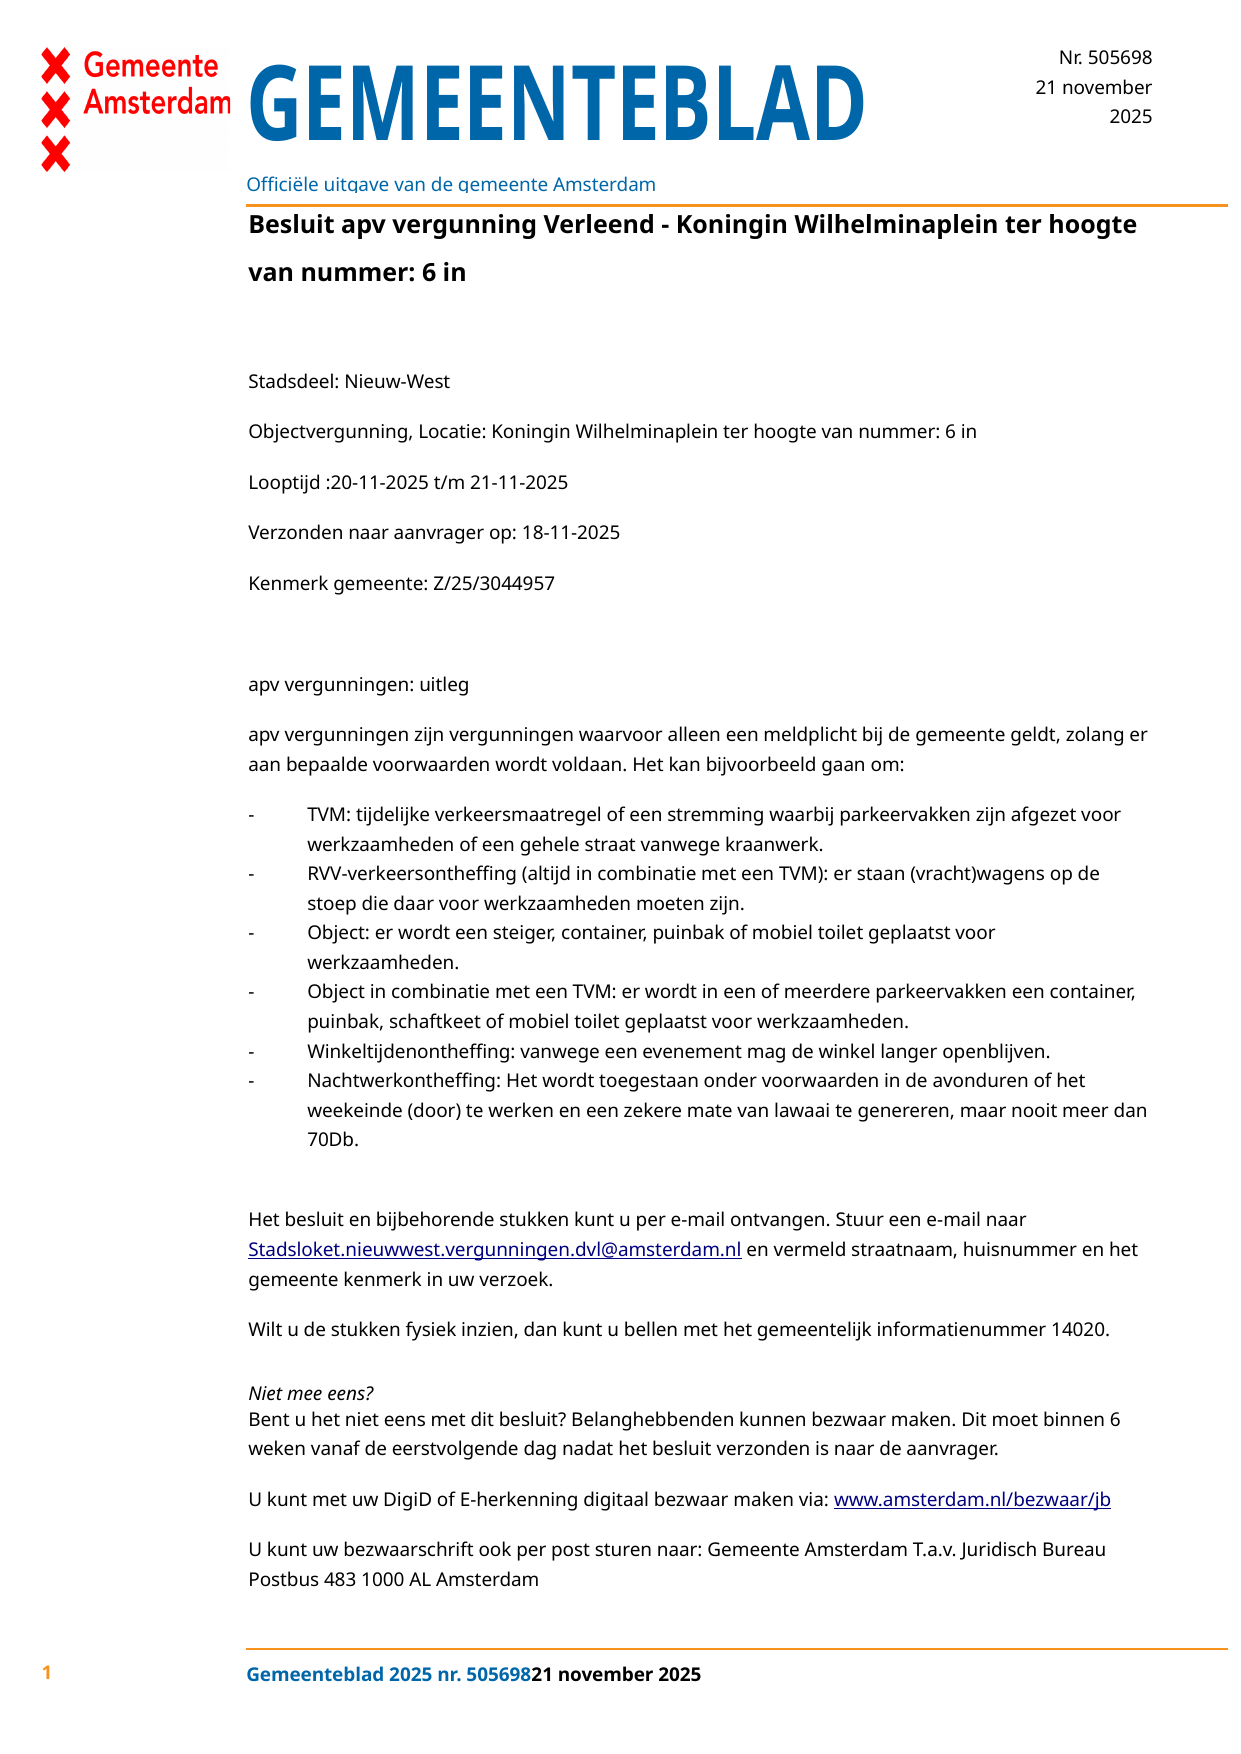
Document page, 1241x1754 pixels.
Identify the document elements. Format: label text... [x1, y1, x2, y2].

text Objectvergunning, Locatie: Koningin Wilhelminaplein ter hoogte van nummer: 6 in [248, 419, 1152, 444]
list Object in combinatie met een TVM: er wordt in een of meerdere parkeervakken een container, puinbak, schaftkeet of mobiel toilet geplaatst voor werkzaamheden. [248, 979, 1152, 1034]
text Het besluit en bijbehorende stukken kunt u per e-mail ontvangen. Stuur een e-mail naar Stadsloket.nieuwwest.vergunningen.dvl@amsterdam.nl en vermeld straatnaam, huisnummer en het gemeente kenmerk in uw verzoek. [248, 1207, 1152, 1292]
text U kunt uw bezwaarschrift ook per post sturen naar: Gemeente Amsterdam T.a.v. Juridisch Bureau Postbus 483 1000 AL Amsterdam [248, 1536, 1152, 1592]
text Besluit apv vergunning Verleend - Koningin Wilhelminaplein ter hoogte van nummer: 6 in [248, 207, 1152, 288]
text Verzonden naar aanvrager op: 18-11-2025 [248, 519, 1152, 545]
text Bent u het niet eens met dit besluit? Belanghebbenden kunnen bezwaar maken. Dit moet binnen 6 weken vanaf de eerstvolgende dag nadat het besluit verzonden is naar de aanvrager. [248, 1406, 1152, 1461]
text apv vergunningen: uitleg [248, 671, 1152, 697]
list Object: er wordt een steiger, container, puinbak of mobiel toilet geplaatst voor werkzaamheden. [248, 919, 1152, 975]
text Stadsdeel: Nieuw-West [248, 368, 1152, 394]
list RVV-verkeersontheffing (altijd in combinatie met een TVM): er staan (vracht)wagens op de stoep die daar voor werkzaamheden moeten zijn. [248, 860, 1152, 916]
text U kunt met uw DigiD of E-herkenning digitaal bezwaar maken via: www.amsterdam.nl/bezwaar/jb [248, 1486, 1152, 1512]
list Nachtwerkontheffing: Het wordt toegestaan onder voorwaarden in de avonduren of het weekeinde (door) te werken en een zekere mate van lawaai te genereren, maar nooit meer dan 70Db. [248, 1067, 1152, 1152]
text Kenmerk gemeente: Z/25/3044957 [248, 570, 1152, 596]
text apv vergunningen zijn vergunningen waarvoor alleen een meldplicht bij de gemeente geldt, zolang er aan bepaalde voorwaarden wordt voldaan. Het kan bijvoorbeeld gaan om: [248, 721, 1152, 777]
text Wilt u de stukken fysiek inzien, dan kunt u bellen met het gemeentelijk informatienummer 14020. [248, 1316, 1152, 1342]
text Looptijd :20-11-2025 t/m 21-11-2025 [248, 469, 1152, 495]
list Winkeltijdenontheffing: vanwege een evenement mag de winkel langer openblijven. [248, 1038, 1152, 1064]
picture [41, 47, 231, 172]
list TVM: tijdelijke verkeersmaatregel of een stremming waarbij parkeervakken zijn afgezet voor werkzaamheden of een gehele straat vanwege kraanwerk. [248, 801, 1152, 857]
text Niet mee eens? [248, 1380, 1152, 1406]
